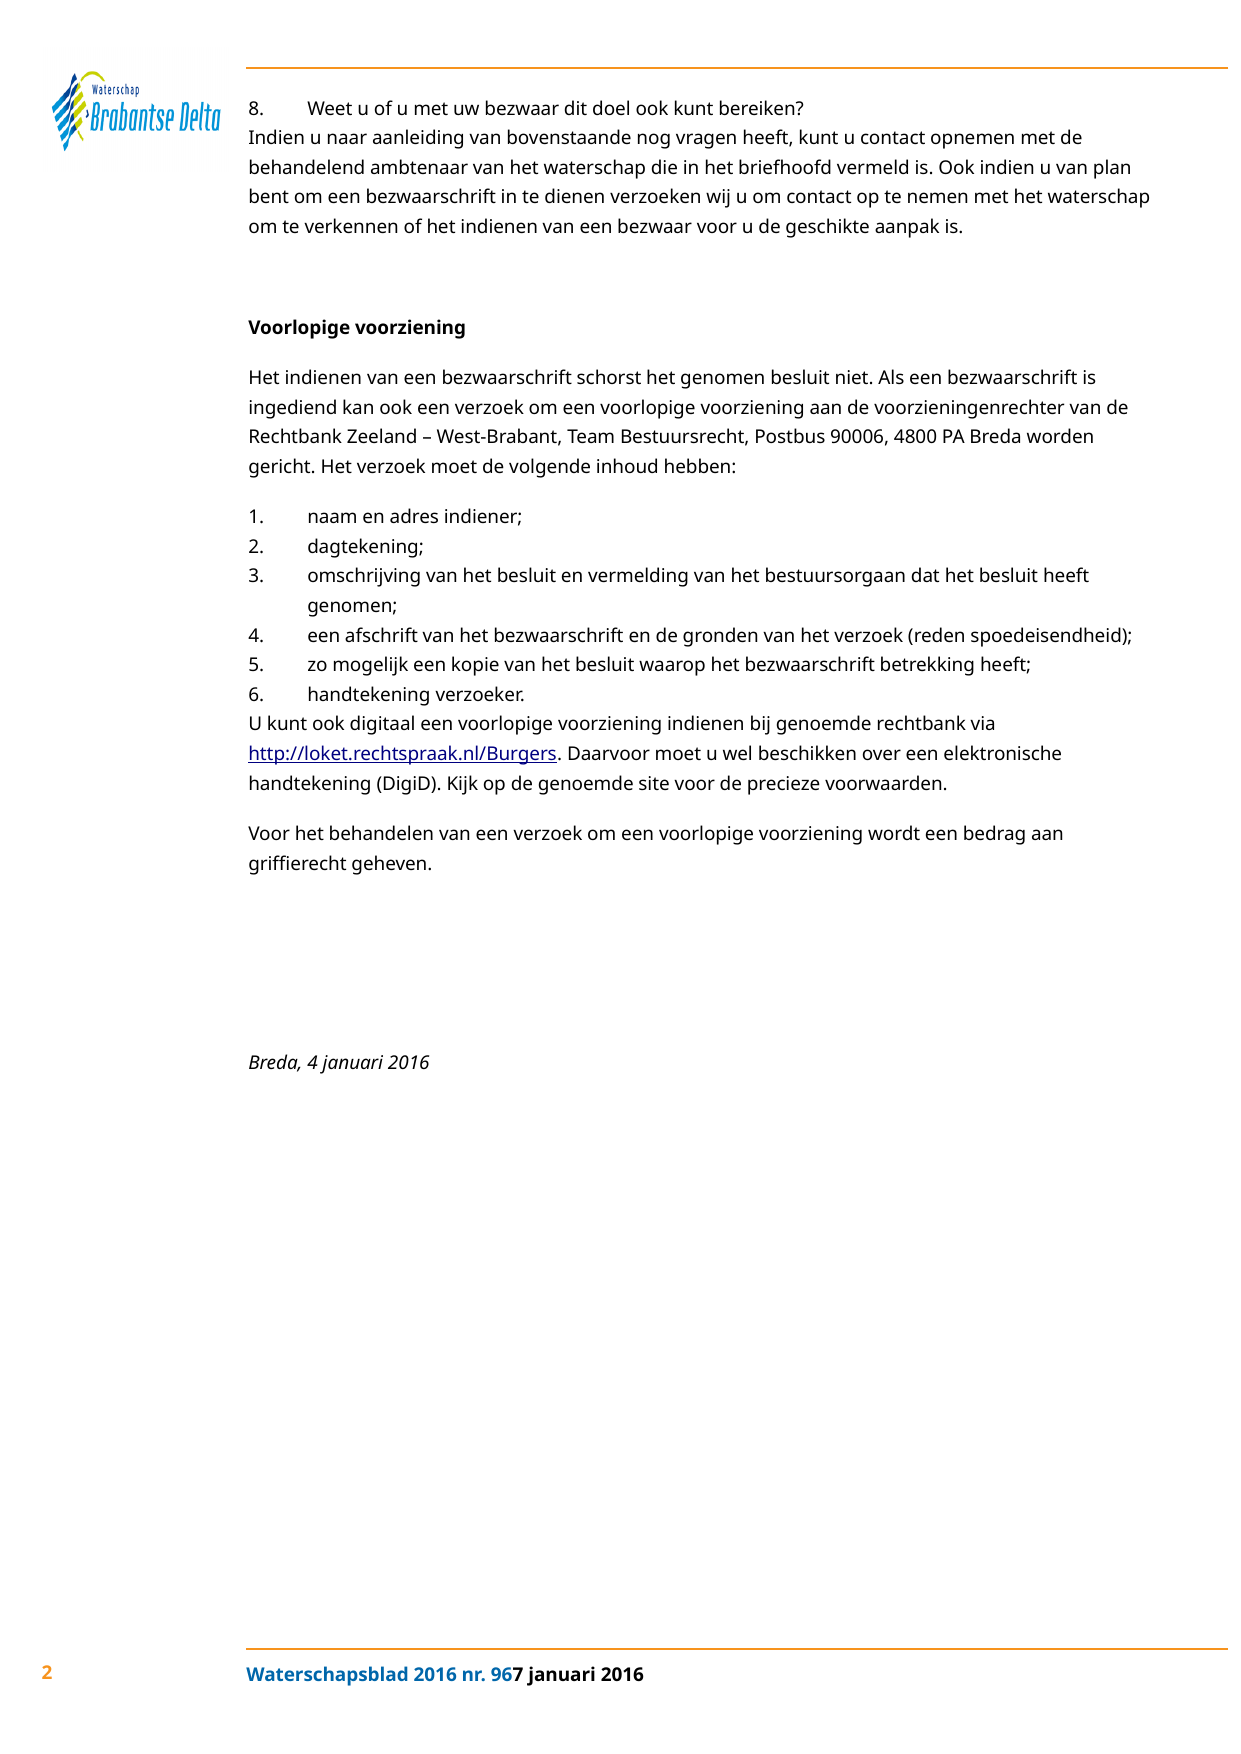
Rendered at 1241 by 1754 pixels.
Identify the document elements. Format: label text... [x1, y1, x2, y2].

list dagtekening; [248, 533, 1152, 559]
list omschrijving van het besluit en vermelding van het bestuursorgaan dat het besluit heeft genomen; [248, 563, 1152, 618]
list Weet u of u met uw bezwaar dit doel ook kunt bereiken? [248, 95, 1152, 121]
text U kunt ook digitaal een voorlopige voorziening indienen bij genoemde rechtbank via http://loket.rechtspraak.nl/Burgers. Daarvoor moet u wel beschikken over een elektronische handtekening (DigiD). Kijk op de genoemde site voor de precieze voorwaarden. [248, 711, 1152, 796]
text Indien u naar aanleiding van bovenstaande nog vragen heeft, kunt u contact opnemen met de behandelend ambtenaar van het waterschap die in het briefhoofd vermeld is. Ook indien u van plan bent om een bezwaarschrift in te dienen verzoeken wij u om contact op te nemen met het waterschap om te verkennen of het indienen van een bezwaar voor u de geschikte aanpak is. [248, 124, 1152, 239]
text Voorlopige voorziening [248, 314, 1152, 340]
list zo mogelijk een kopie van het besluit waarop het bezwaarschrift betrekking heeft; [248, 651, 1152, 677]
picture [41, 47, 231, 172]
text Voor het behandelen van een verzoek om een voorlopige voorziening wordt een bedrag aan griffierecht geheven. [248, 820, 1152, 876]
text Het indienen van een bezwaarschrift schorst het genomen besluit niet. Als een bezwaarschrift is ingediend kan ook een verzoek om een voorlopige voorziening aan de voorzieningenrechter van de Rechtbank Zeeland – West-Brabant, Team Bestuursrecht, Postbus 90006, 4800 PA Breda worden gericht. Het verzoek moet de volgende inhoud hebben: [248, 364, 1152, 479]
list naam en adres indiener; [248, 503, 1152, 529]
text Breda, 4 januari 2016 [248, 1049, 1152, 1074]
list een afschrift van het bezwaarschrift en de gronden van het verzoek (reden spoedeisendheid); [248, 622, 1152, 648]
list handtekening verzoeker. [248, 681, 1152, 707]
